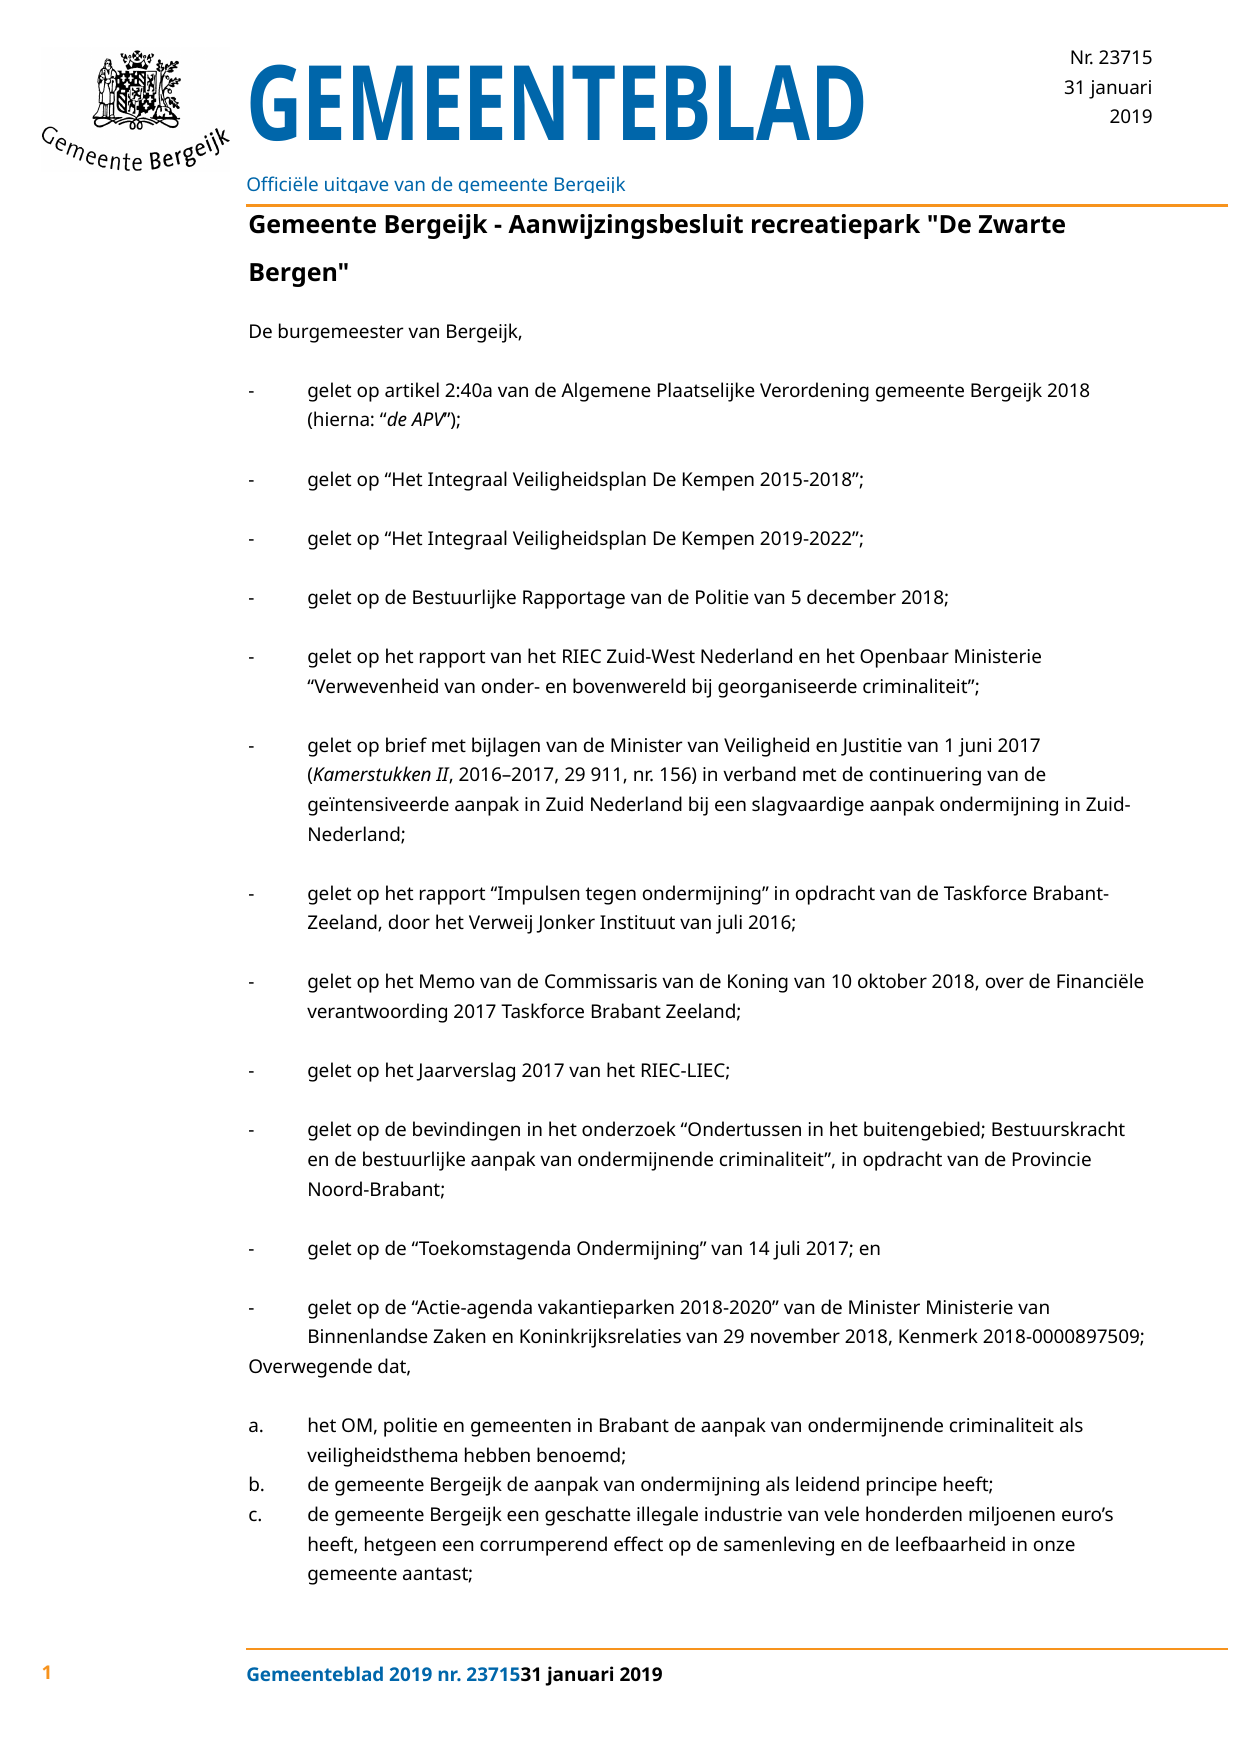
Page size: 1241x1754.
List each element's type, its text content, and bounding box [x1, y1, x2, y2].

list gelet op de “Toekomstagenda Ondermijning” van 14 juli 2017; en [248, 1235, 1152, 1261]
picture [41, 47, 231, 172]
list gelet op het rapport “Impulsen tegen ondermijning” in opdracht van de Taskforce Brabant-Zeeland, door het Verweij Jonker Instituut van juli 2016; [248, 880, 1152, 935]
list gelet op het Memo van de Commissaris van de Koning van 10 oktober 2018, over de Financiële verantwoording 2017 Taskforce Brabant Zeeland; [248, 969, 1152, 1024]
list gelet op het Jaarverslag 2017 van het RIEC-LIEC; [248, 1057, 1152, 1083]
text Overwegende dat, [248, 1353, 1152, 1379]
text Gemeente Bergeijk - Aanwijzingsbesluit recreatiepark "De Zwarte Bergen" [248, 207, 1152, 288]
text De burgemeester van Bergeijk, [248, 318, 1152, 344]
list gelet op de Bestuurlijke Rapportage van de Politie van 5 december 2018; [248, 584, 1152, 610]
list gelet op het rapport van het RIEC Zuid-West Nederland en het Openbaar Ministerie “Verwevenheid van onder- en bovenwereld bij georganiseerde criminaliteit”; [248, 643, 1152, 699]
list gelet op “Het Integraal Veiligheidsplan De Kempen 2015-2018”; [248, 466, 1152, 492]
list de gemeente Bergeijk de aanpak van ondermijning als leidend principe heeft; [248, 1472, 1152, 1497]
list gelet op artikel 2:40a van de Algemene Plaatselijke Verordening gemeente Bergeijk 2018 (hierna: “de APV”); [248, 377, 1152, 432]
list het OM, politie en gemeenten in Brabant de aanpak van ondermijnende criminaliteit als veiligheidsthema hebben benoemd; [248, 1412, 1152, 1468]
list de gemeente Bergeijk een geschatte illegale industrie van vele honderden miljoenen euro’s heeft, hetgeen een corrumperend effect op de samenleving en de leefbaarheid in onze gemeente aantast; [248, 1501, 1152, 1586]
list gelet op de bevindingen in het onderzoek “Ondertussen in het buitengebied; Bestuurskracht en de bestuurlijke aanpak van ondermijnende criminaliteit”, in opdracht van de Provincie Noord-Brabant; [248, 1117, 1152, 1202]
list gelet op “Het Integraal Veiligheidsplan De Kempen 2019-2022”; [248, 525, 1152, 551]
list gelet op de “Actie-agenda vakantieparken 2018-2020” van de Minister Ministerie van Binnenlandse Zaken en Koninkrijksrelaties van 29 november 2018, Kenmerk 2018-0000897509; [248, 1294, 1152, 1349]
list gelet op brief met bijlagen van de Minister van Veiligheid en Justitie van 1 juni 2017 (Kamerstukken II, 2016–2017, 29 911, nr. 156) in verband met de continuering van de geïntensiveerde aanpak in Zuid Nederland bij een slagvaardige aanpak ondermijning in Zuid-Nederland; [248, 732, 1152, 847]
